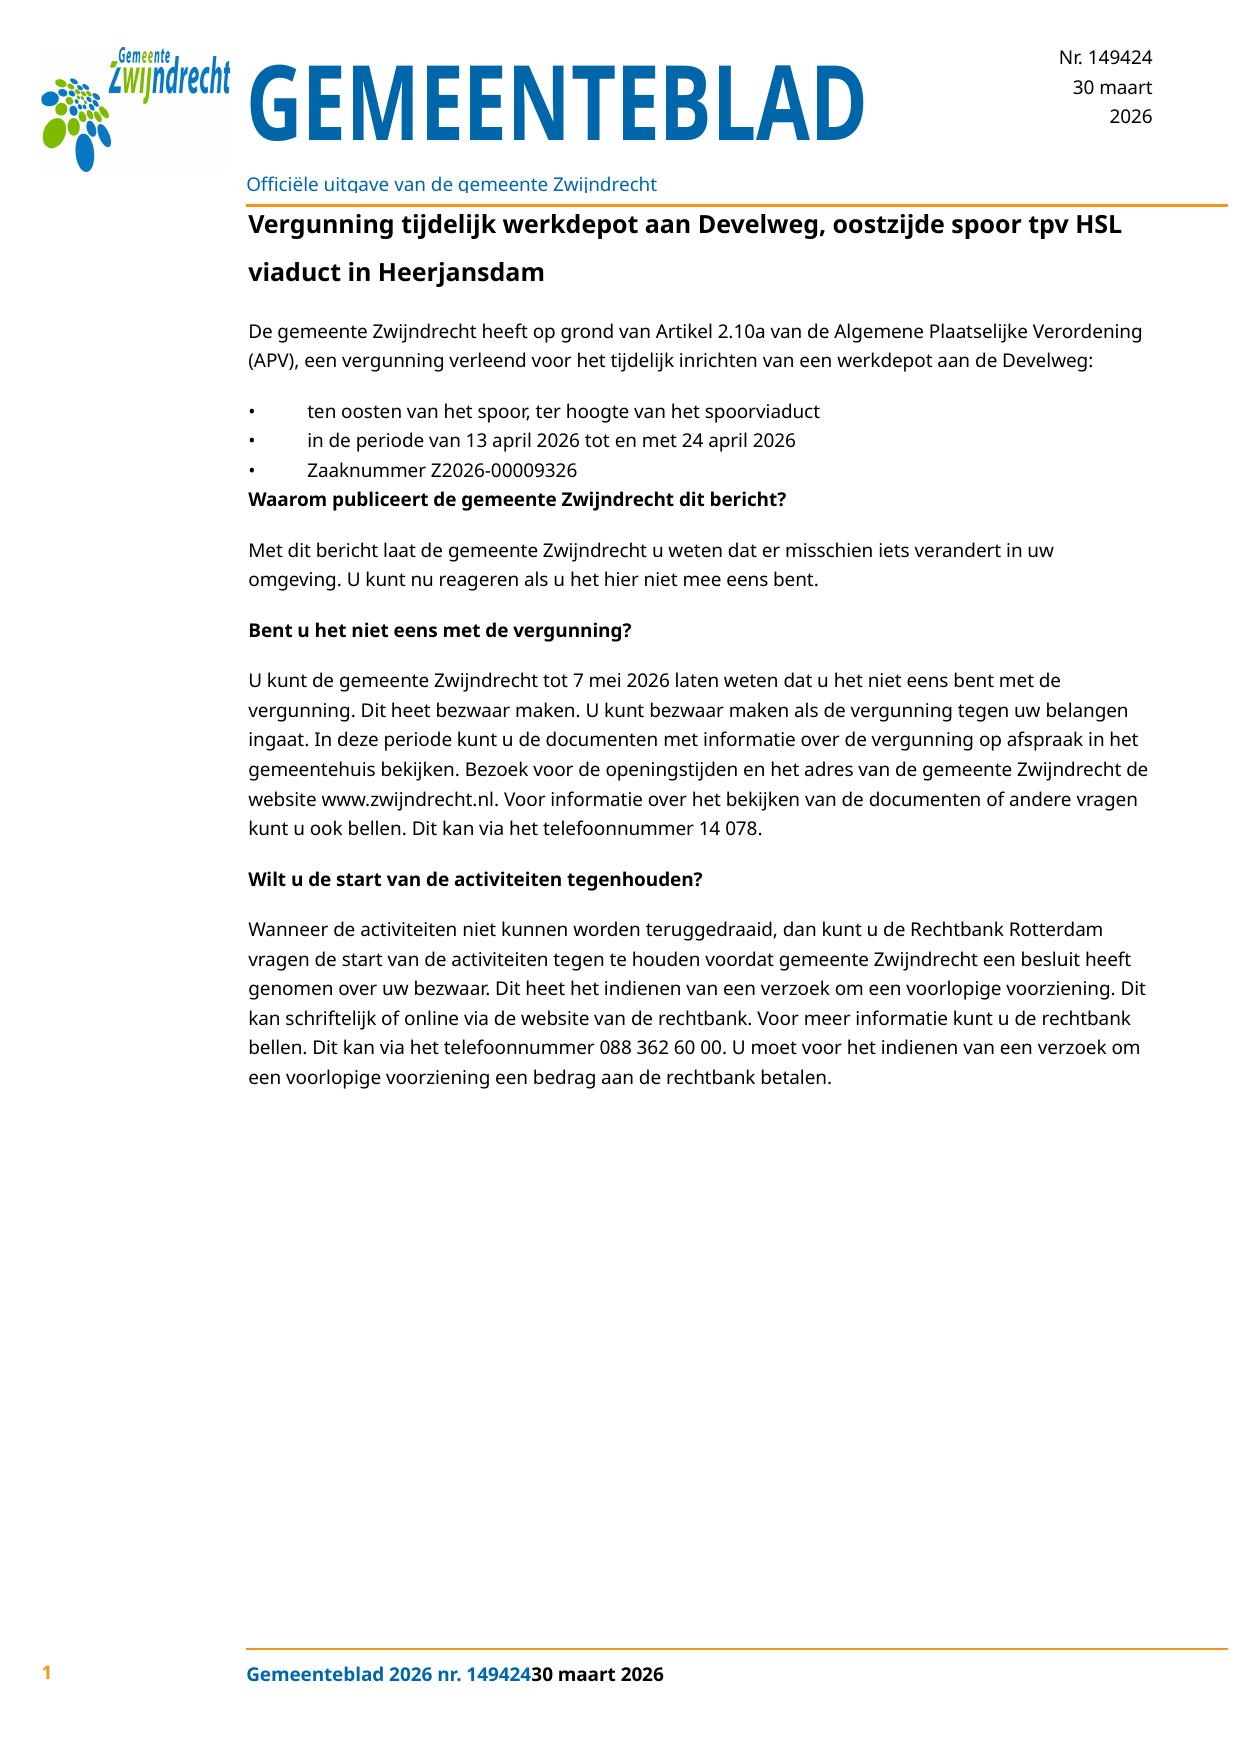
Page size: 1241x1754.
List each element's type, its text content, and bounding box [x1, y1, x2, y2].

list Zaaknummer Z2026-00009326 [248, 457, 1152, 483]
text Vergunning tijdelijk werkdepot aan Develweg, oostzijde spoor tpv HSL viaduct in Heerjansdam [248, 207, 1152, 288]
text Met dit bericht laat de gemeente Zwijndrecht u weten dat er misschien iets verandert in uw omgeving. U kunt nu reageren als u het hier niet mee eens bent. [248, 537, 1152, 592]
list ten oosten van het spoor, ter hoogte van het spoorviaduct [248, 398, 1152, 424]
text Waarom publiceert de gemeente Zwijndrecht dit bericht? [248, 487, 1152, 512]
text Wilt u de start van de activiteiten tegenhouden? [248, 866, 1152, 892]
list in de periode van 13 april 2026 tot en met 24 april 2026 [248, 427, 1152, 453]
text Bent u het niet eens met de vergunning? [248, 617, 1152, 643]
text De gemeente Zwijndrecht heeft op grond van Artikel 2.10a van de Algemene Plaatselijke Verordening (APV), een vergunning verleend voor het tijdelijk inrichten van een werkdepot aan de Develweg: [248, 318, 1152, 373]
text U kunt de gemeente Zwijndrecht tot 7 mei 2026 laten weten dat u het niet eens bent met de vergunning. Dit heet bezwaar maken. U kunt bezwaar maken als de vergunning tegen uw belangen ingaat. In deze periode kunt u de documenten met informatie over de vergunning op afspraak in het gemeentehuis bekijken. Bezoek voor de openingstijden en het adres van de gemeente Zwijndrecht de website www.zwijndrecht.nl. Voor informatie over het bekijken van de documenten of andere vragen kunt u ook bellen. Dit kan via het telefoonnummer 14 078. [248, 667, 1152, 841]
text Wanneer de activiteiten niet kunnen worden teruggedraaid, dan kunt u de Rechtbank Rotterdam vragen de start van de activiteiten tegen te houden voordat gemeente Zwijndrecht een besluit heeft genomen over uw bezwaar. Dit heet het indienen van een verzoek om een voorlopige voorziening. Dit kan schriftelijk of online via de website van de rechtbank. Voor meer informatie kunt u de rechtbank bellen. Dit kan via het telefoonnummer 088 362 60 00. U moet voor het indienen van een verzoek om een voorlopige voorziening een bedrag aan de rechtbank betalen. [248, 916, 1152, 1090]
picture [41, 47, 231, 172]
